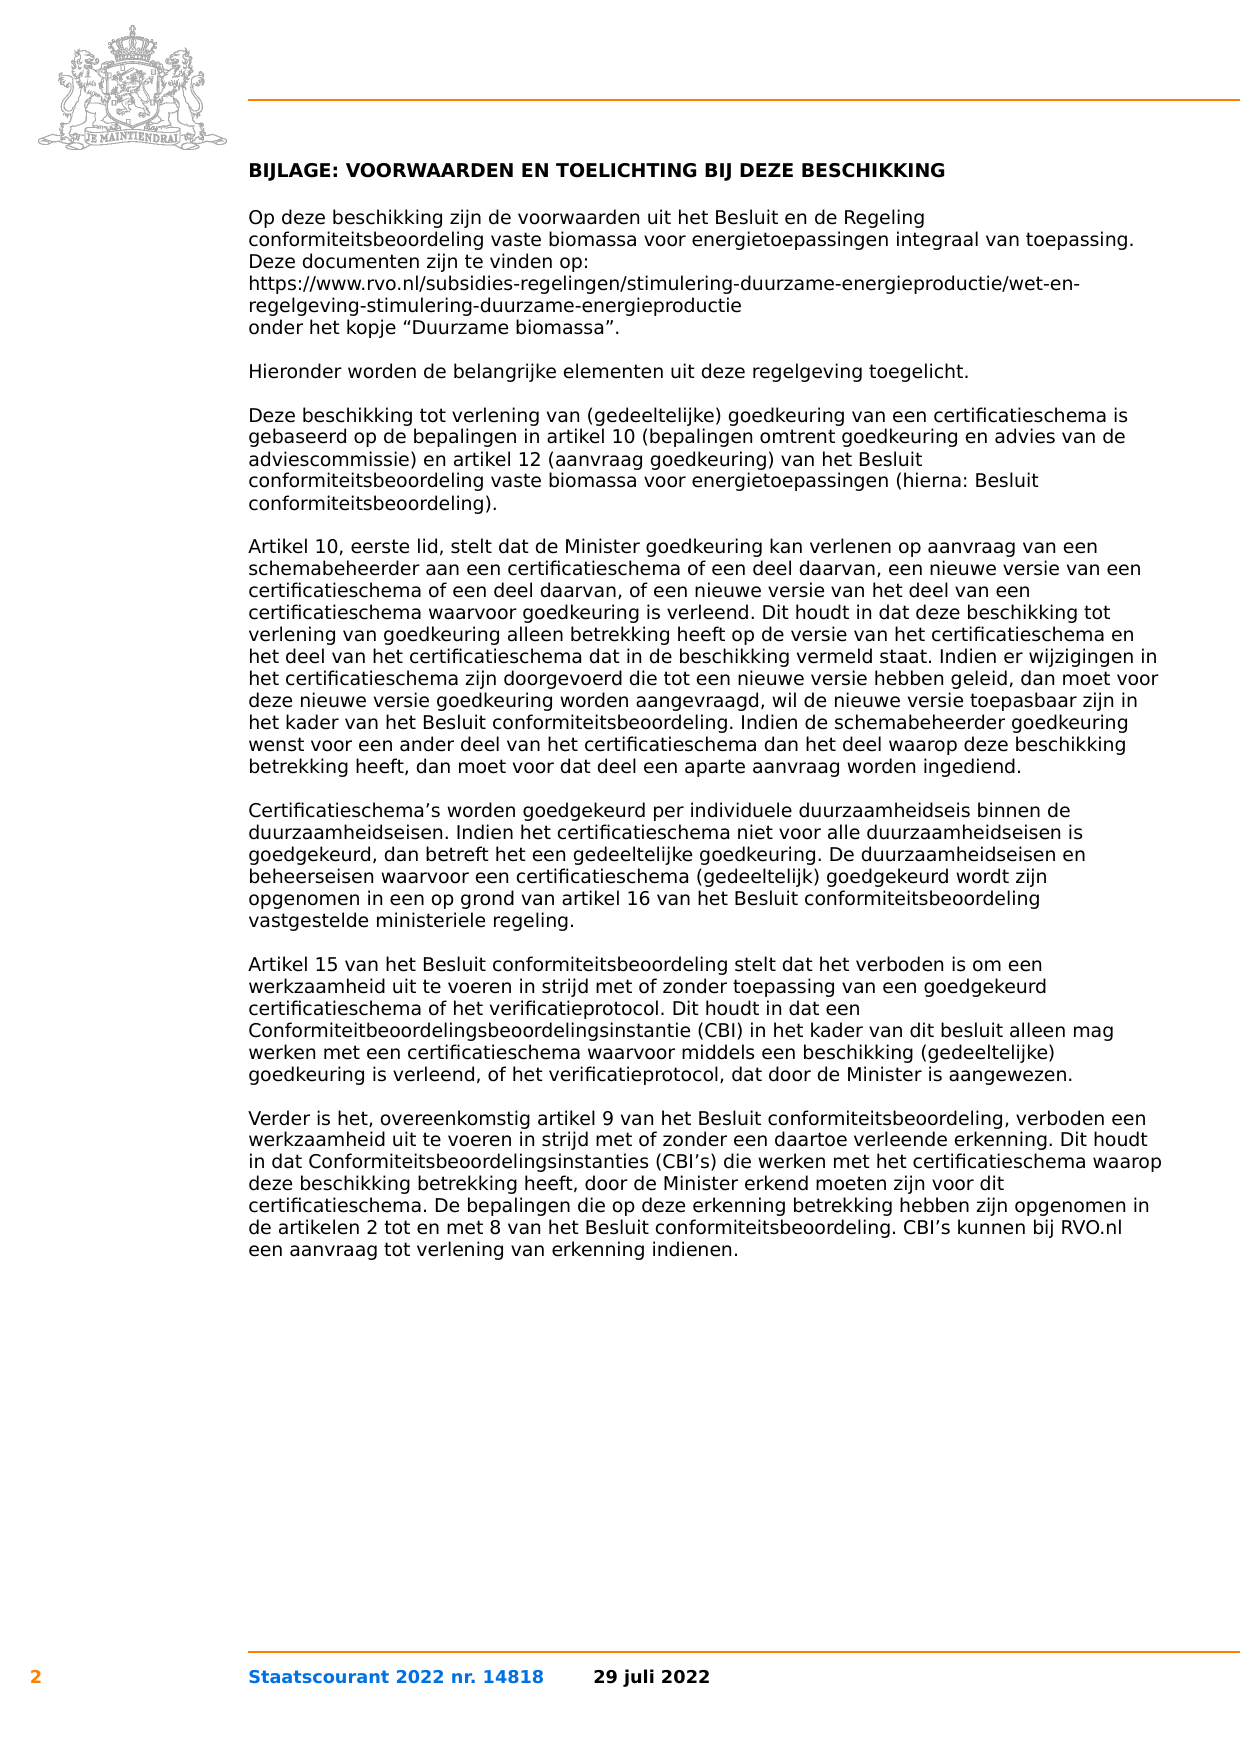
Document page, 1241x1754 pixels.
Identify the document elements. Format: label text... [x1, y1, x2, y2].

text Deze beschikking tot verlening van (gedeeltelijke) goedkeuring van een certificatieschema is gebaseerd op de bepalingen in artikel 10 (bepalingen omtrent goedkeuring en advies van de adviescommissie) en artikel 12 (aanvraag goedkeuring) van het Besluit conformiteitsbeoordeling vaste biomassa voor energietoepassingen (hierna: Besluit conformiteitsbeoordeling). [248, 404, 1163, 514]
subtitle BIJLAGE: VOORWAARDEN EN TOELICHTING BIJ DEZE BESCHIKKING [248, 160, 1163, 182]
text Artikel 10, eerste lid, stelt dat de Minister goedkeuring kan verlenen op aanvraag van een schemabeheerder aan een certificatieschema of een deel daarvan, een nieuwe versie van een certificatieschema of een deel daarvan, of een nieuwe versie van het deel van een certificatieschema waarvoor goedkeuring is verleend. Dit houdt in dat deze beschikking tot verlening van goedkeuring alleen betrekking heeft op de versie van het certificatieschema en het deel van het certificatieschema dat in de beschikking vermeld staat. Indien er wijzigingen in het certificatieschema zijn doorgevoerd die tot een nieuwe versie hebben geleid, dan moet voor deze nieuwe versie goedkeuring worden aangevraagd, wil de nieuwe versie toepasbaar zijn in het kader van het Besluit conformiteitsbeoordeling. Indien de schemabeheerder goedkeuring wenst voor een ander deel van het certificatieschema dan het deel waarop deze beschikking betrekking heeft, dan moet voor dat deel een aparte aanvraag worden ingediend. [248, 536, 1163, 778]
text Certificatieschema’s worden goedgekeurd per individuele duurzaamheidseis binnen de duurzaamheidseisen. Indien het certificatieschema niet voor alle duurzaamheidseisen is goedgekeurd, dan betreft het een gedeeltelijke goedkeuring. De duurzaamheidseisen en beheerseisen waarvoor een certificatieschema (gedeeltelijk) goedgekeurd wordt zijn opgenomen in een op grond van artikel 16 van het Besluit conformiteitsbeoordeling vastgestelde ministeriele regeling. [248, 800, 1163, 932]
text https://www.rvo.nl/subsidies-regelingen/stimulering-duurzame-energieproductie/wet-en-regelgeving-stimulering-duurzame-energieproductie [248, 273, 1163, 317]
text Artikel 15 van het Besluit conformiteitsbeoordeling stelt dat het verboden is om een werkzaamheid uit te voeren in strijd met of zonder toepassing van een goedgekeurd certificatieschema of het verificatieprotocol. Dit houdt in dat een Conformiteitbeoordelingsbeoordelingsinstantie (CBI) in het kader van dit besluit alleen mag werken met een certificatieschema waarvoor middels een beschikking (gedeeltelijke) goedkeuring is verleend, of het verificatieprotocol, dat door de Minister is aangewezen. [248, 954, 1163, 1086]
text onder het kopje “Duurzame biomassa”. [248, 317, 1163, 339]
picture [38, 25, 227, 150]
text Op deze beschikking zijn de voorwaarden uit het Besluit en de Regeling conformiteitsbeoordeling vaste biomassa voor energietoepassingen integraal van toepassing. Deze documenten zijn te vinden op: [248, 207, 1163, 273]
text Hieronder worden de belangrijke elementen uit deze regelgeving toegelicht. [248, 361, 1163, 383]
text Verder is het, overeenkomstig artikel 9 van het Besluit conformiteitsbeoordeling, verboden een werkzaamheid uit te voeren in strijd met of zonder een daartoe verleende erkenning. Dit houdt in dat Conformiteitsbeoordelingsinstanties (CBI’s) die werken met het certificatieschema waarop deze beschikking betrekking heeft, door de Minister erkend moeten zijn voor dit certificatieschema. De bepalingen die op deze erkenning betrekking hebben zijn opgenomen in de artikelen 2 tot en met 8 van het Besluit conformiteitsbeoordeling. CBI’s kunnen bij RVO.nl een aanvraag tot verlening van erkenning indienen. [248, 1107, 1163, 1261]
